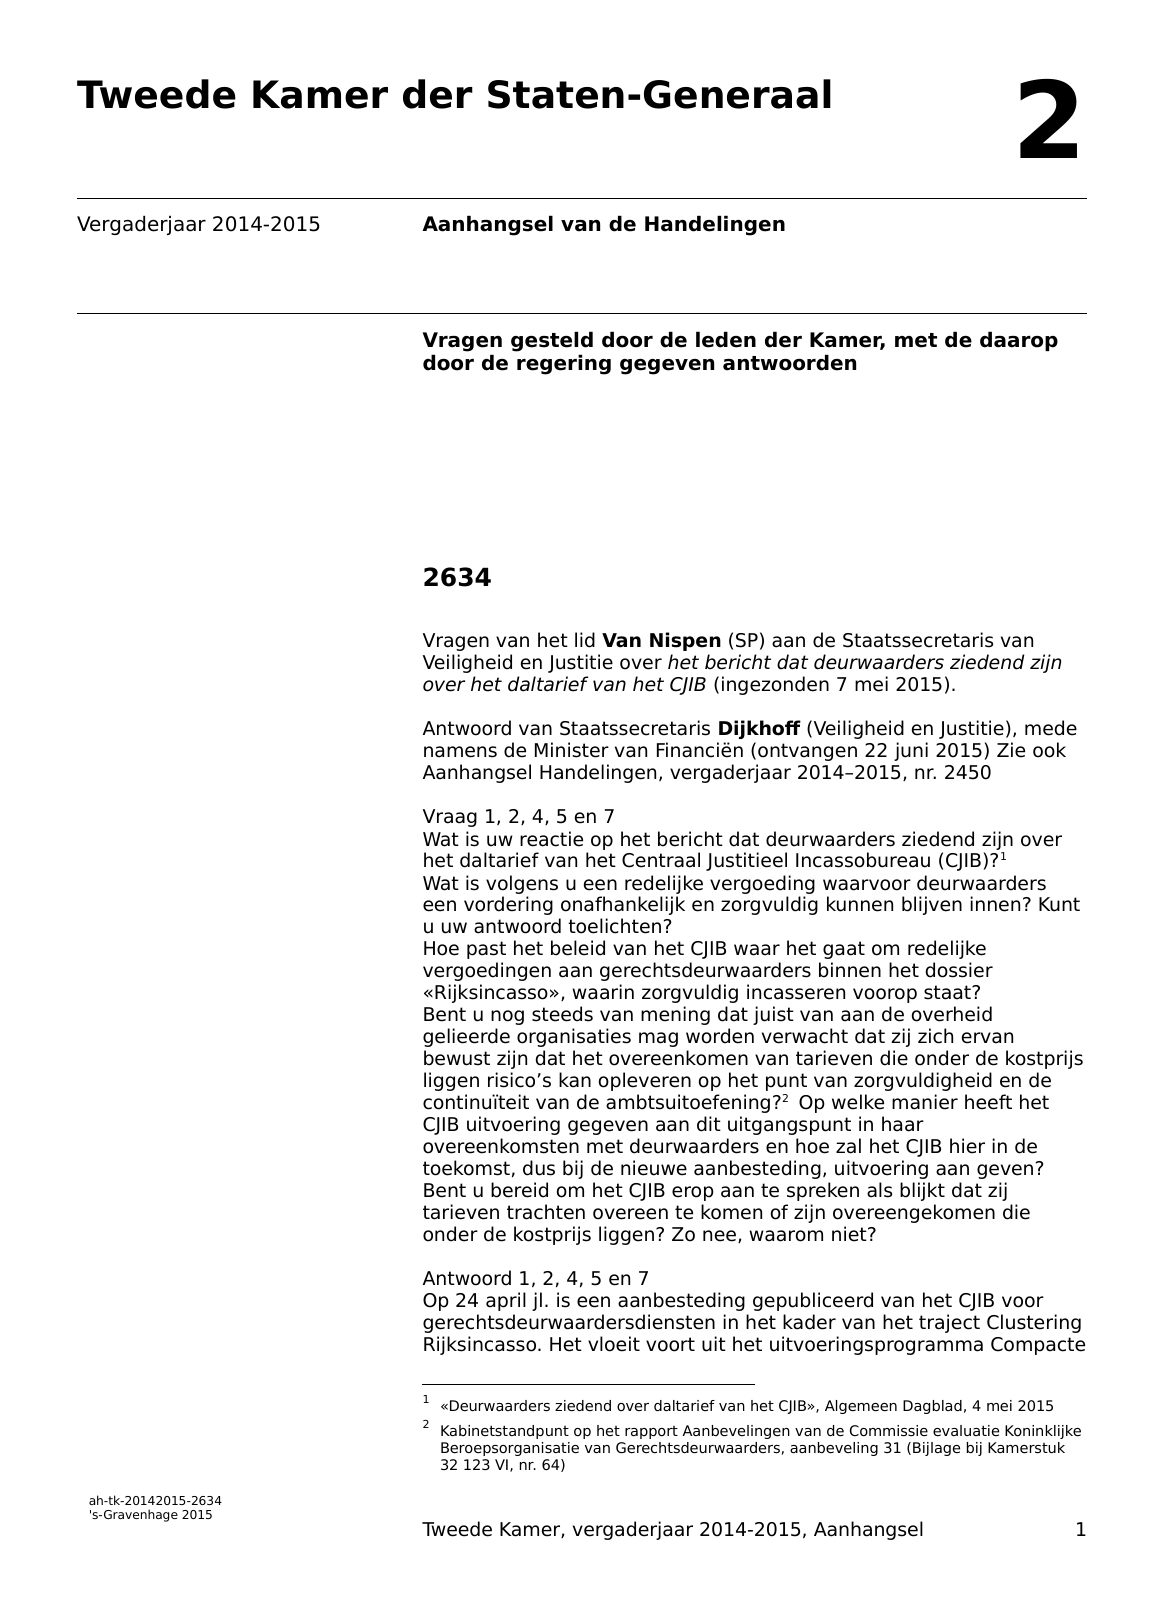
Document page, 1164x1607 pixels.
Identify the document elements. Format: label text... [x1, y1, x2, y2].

text Antwoord 1, 2, 4, 5 en 7 [422, 1268, 1087, 1290]
text Kabinetstandpunt op het rapport Aanbevelingen van de Commissie evaluatie Koninklijke Beroepsorganisatie van Gerechtsdeurwaarders, aanbeveling 31 (Bijlage bij Kamerstuk 32 123 VI, nr. 64) [422, 1418, 1087, 1474]
text «Deurwaarders ziedend over daltarief van het CJIB», Algemeen Dagblad, 4 mei 2015 [422, 1393, 1087, 1416]
text Hoe past het beleid van het CJIB waar het gaat om redelijke vergoedingen aan gerechtsdeurwaarders binnen het dossier «Rijksincasso», waarin zorgvuldig incasseren voorop staat? [422, 938, 1087, 1004]
text Antwoord van Staatssecretaris Dijkhoff (Veiligheid en Justitie), mede namens de Minister van Financiën (ontvangen 22 juni 2015) Zie ook Aanhangsel Handelingen, vergaderjaar 2014–2015, nr. 2450 [422, 718, 1087, 784]
table_cell Vragen gesteld door de leden der Kamer, met de daarop door de regering gegeven antwoorden [422, 314, 1087, 375]
table_header Tweede Kamer der Staten-Generaal [77, 59, 886, 198]
table_header 2 [886, 59, 1087, 198]
text Wat is uw reactie op het bericht dat deurwaarders ziedend zijn over het daltarief van het Centraal Justitieel Incassobureau (CJIB)? [422, 828, 1087, 872]
text ah-tk-20142015-2634 [88, 1494, 323, 1508]
text Vragen van het lid Van Nispen (SP) aan de Staatssecretaris van Veiligheid en Justitie over het bericht dat deurwaarders ziedend zijn over het daltarief van het CJIB (ingezonden 7 mei 2015). [422, 630, 1087, 696]
text 2634 [422, 563, 1087, 592]
table_cell Vergaderjaar 2014-2015 [77, 199, 422, 313]
table_cell [77, 314, 422, 375]
text Bent u nog steeds van mening dat juist van aan de overheid gelieerde organisaties mag worden verwacht dat zij zich ervan bewust zijn dat het overeenkomen van tarieven die onder de kostprijs liggen risico’s kan opleveren op het punt van zorgvuldigheid en de continuïteit van de ambtsuitoefening? Op welke manier heeft het CJIB uitvoering gegeven aan dit uitgangspunt in haar overeenkomsten met deurwaarders en hoe zal het CJIB hier in de toekomst, dus bij de nieuwe aanbesteding, uitvoering aan geven? [422, 1004, 1087, 1180]
text Wat is volgens u een redelijke vergoeding waarvoor deurwaarders een vordering onafhankelijk en zorgvuldig kunnen blijven innen? Kunt u uw antwoord toelichten? [422, 872, 1087, 938]
text Vraag 1, 2, 4, 5 en 7 [422, 806, 1087, 828]
text 's-Gravenhage 2015 [88, 1508, 323, 1522]
text Bent u bereid om het CJIB erop aan te spreken als blijkt dat zij tarieven trachten overeen te komen of zijn overeengekomen die onder de kostprijs liggen? Zo nee, waarom niet? [422, 1180, 1087, 1246]
text Op 24 april jl. is een aanbesteding gepubliceerd van het CJIB voor gerechtsdeurwaardersdiensten in het kader van het traject Clustering Rijksincasso. Het vloeit voort uit het uitvoeringsprogramma Compacte [422, 1290, 1087, 1356]
table_cell Aanhangsel van de Handelingen [422, 199, 1087, 313]
